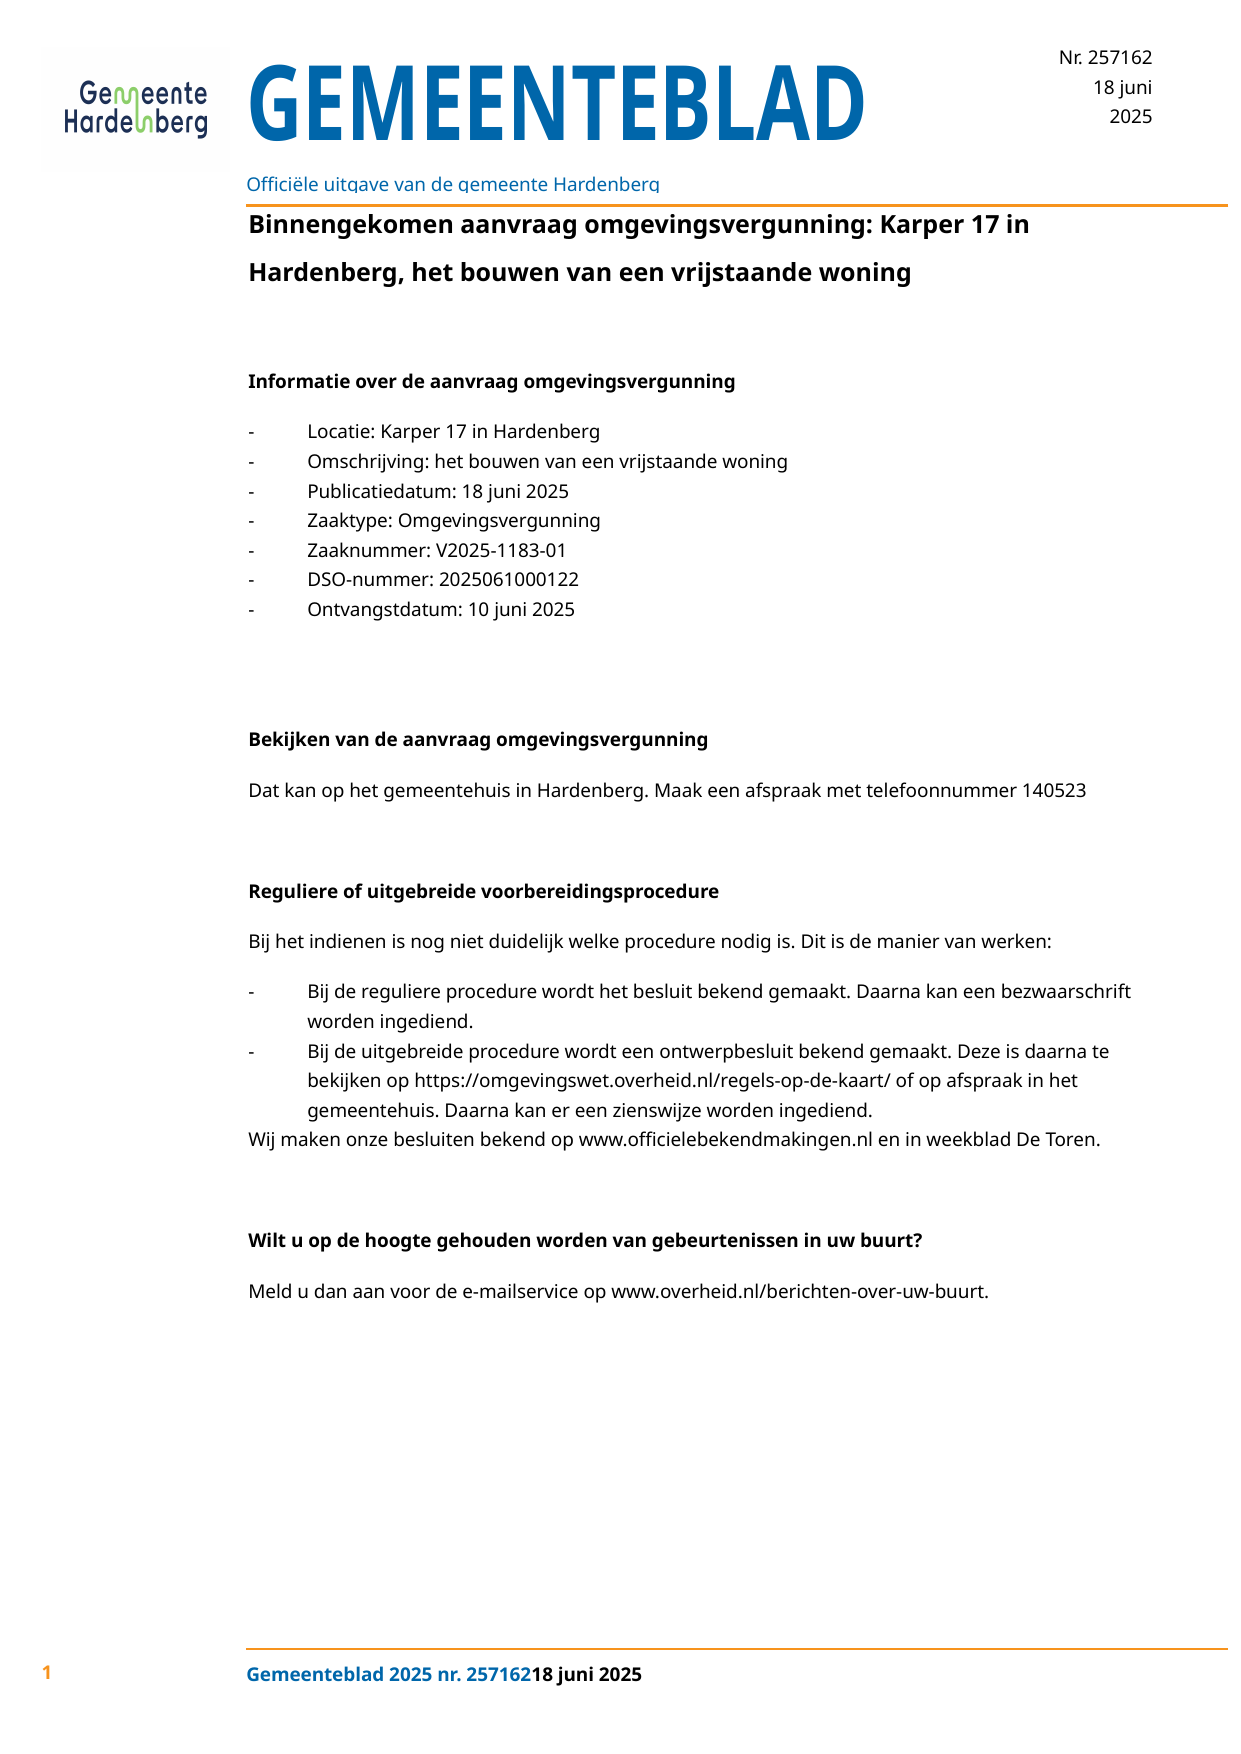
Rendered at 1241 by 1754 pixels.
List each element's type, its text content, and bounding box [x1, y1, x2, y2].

list Zaaktype: Omgevingsvergunning [248, 507, 1152, 533]
text Reguliere of uitgebreide voorbereidingsprocedure [248, 878, 1152, 904]
list Bij de uitgebreide procedure wordt een ontwerpbesluit bekend gemaakt. Deze is daarna te bekijken op https://omgevingswet.overheid.nl/regels-op-de-kaart/ of op afspraak in het gemeentehuis. Daarna kan er een zienswijze worden ingediend. [248, 1038, 1152, 1123]
text Dat kan op het gemeentehuis in Hardenberg. Maak een afspraak met telefoonnummer 140523 [248, 777, 1152, 803]
text Wij maken onze besluiten bekend op www.officielebekendmakingen.nl en in weekblad De Toren. [248, 1127, 1152, 1152]
text Bekijken van de aanvraag omgevingsvergunning [248, 727, 1152, 752]
text Binnengekomen aanvraag omgevingsvergunning: Karper 17 in Hardenberg, het bouwen van een vrijstaande woning [248, 207, 1152, 288]
text Bij het indienen is nog niet duidelijk welke procedure nodig is. Dit is de manier van werken: [248, 928, 1152, 954]
list Locatie: Karper 17 in Hardenberg [248, 419, 1152, 444]
list DSO-nummer: 2025061000122 [248, 567, 1152, 592]
list Omschrijving: het bouwen van een vrijstaande woning [248, 448, 1152, 474]
list Ontvangstdatum: 10 juni 2025 [248, 596, 1152, 622]
text Informatie over de aanvraag omgevingsvergunning [248, 368, 1152, 394]
text Wilt u op de hoogte gehouden worden van gebeurtenissen in uw buurt? [248, 1227, 1152, 1253]
text Meld u dan aan voor de e-mailservice op www.overheid.nl/berichten-over-uw-buurt. [248, 1278, 1152, 1304]
picture [41, 47, 231, 172]
list Publicatiedatum: 18 juni 2025 [248, 478, 1152, 504]
list Zaaknummer: V2025-1183-01 [248, 537, 1152, 563]
list Bij de reguliere procedure wordt het besluit bekend gemaakt. Daarna kan een bezwaarschrift worden ingediend. [248, 979, 1152, 1034]
